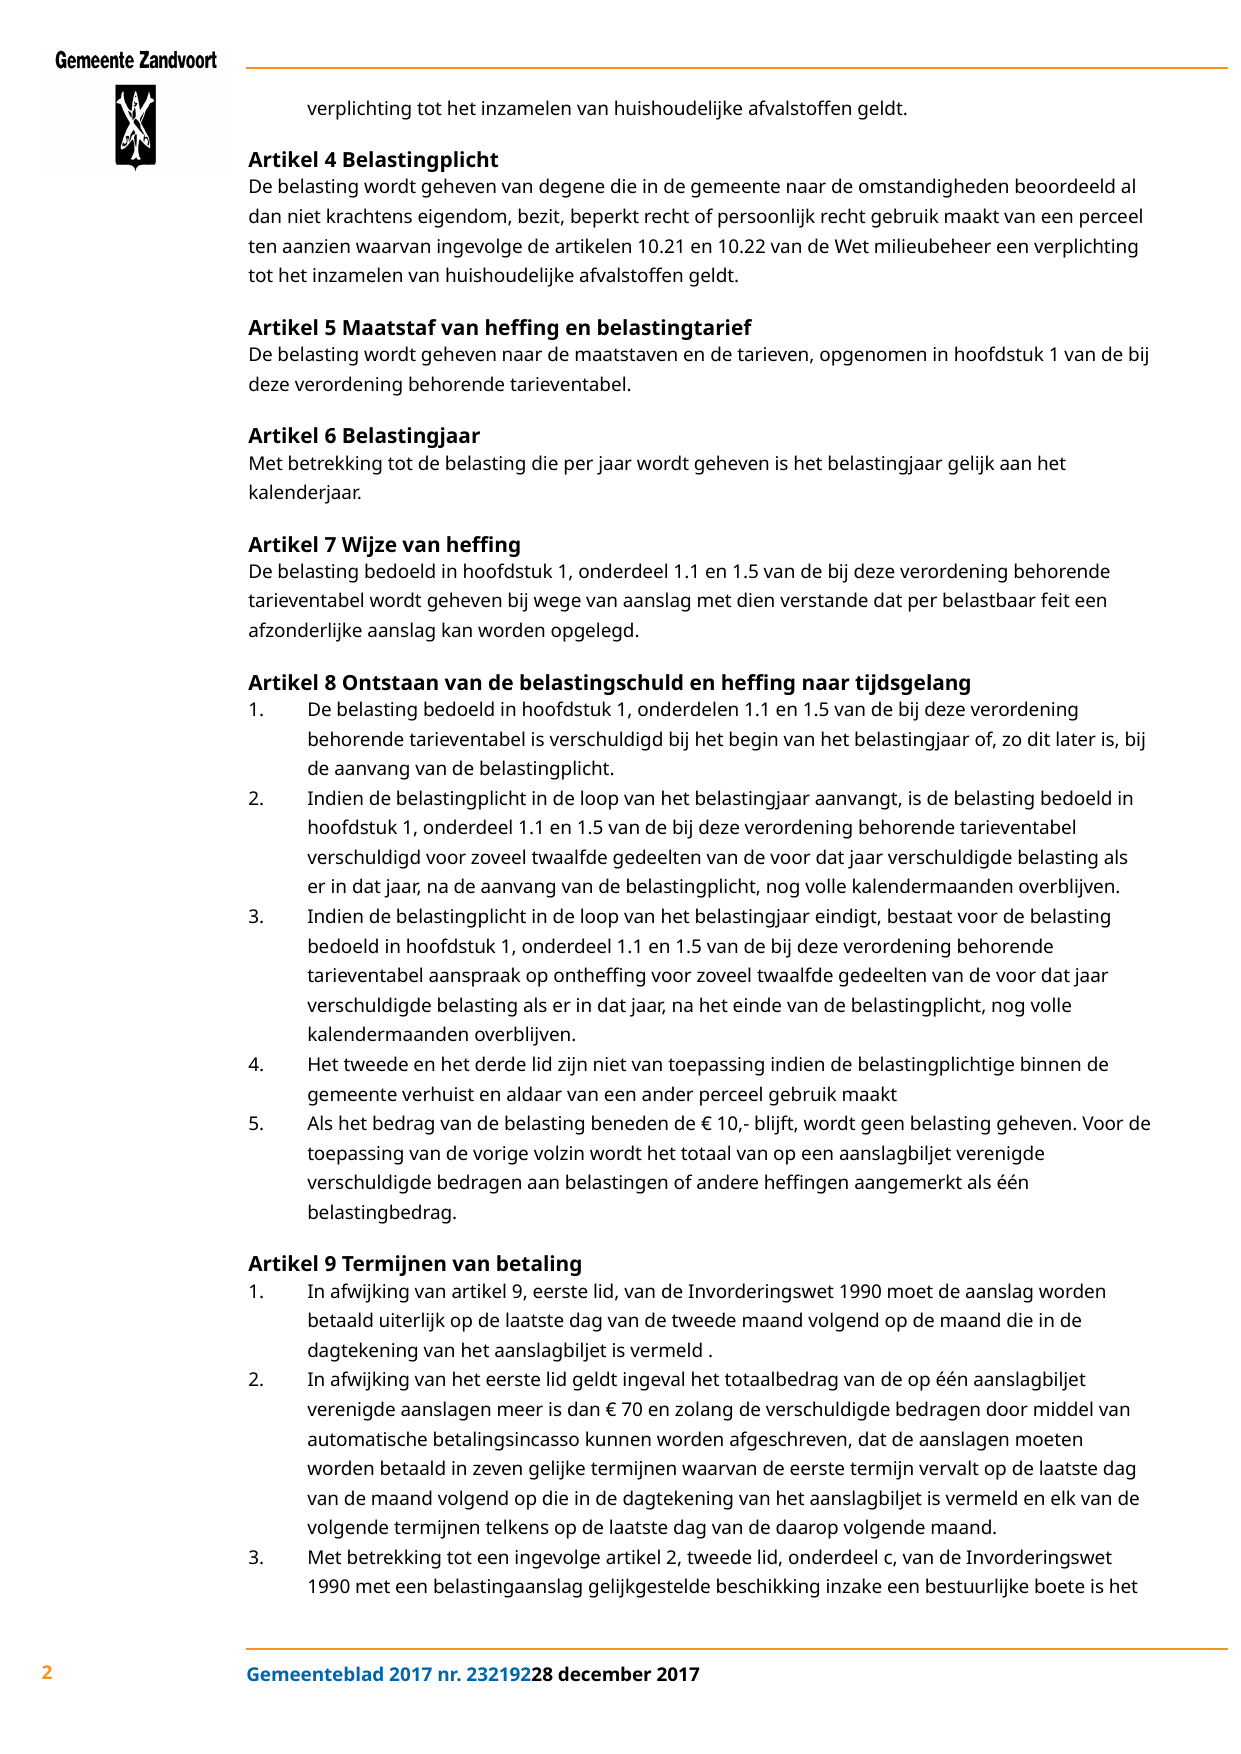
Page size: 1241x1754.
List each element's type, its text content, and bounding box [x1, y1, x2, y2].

list Met betrekking tot een ingevolge artikel 2, tweede lid, onderdeel c, van de Invorderingswet 1990 met een belastingaanslag gelijkgestelde beschikking inzake een bestuurlijke boete is het [248, 1544, 1152, 1599]
list Het tweede en het derde lid zijn niet van toepassing indien de belastingplichtige binnen de gemeente verhuist en aldaar van een ander perceel gebruik maakt [248, 1051, 1152, 1106]
text Artikel 8 Ontstaan van de belastingschuld en heffing naar tijdsgelang [248, 668, 1152, 696]
text Artikel 5 Maatstaf van heffing en belastingtarief [248, 313, 1152, 341]
text De belasting wordt geheven naar de maatstaven en de tarieven, opgenomen in hoofdstuk 1 van de bij deze verordening behorende tarieventabel. [248, 341, 1152, 397]
text De belasting wordt geheven van degene die in de gemeente naar de omstandigheden beoordeeld al dan niet krachtens eigendom, bezit, beperkt recht of persoonlijk recht gebruik maakt van een perceel ten aanzien waarvan ingevolge de artikelen 10.21 en 10.22 van de Wet milieubeheer een verplichting tot het inzamelen van huishoudelijke afvalstoffen geldt. [248, 174, 1152, 288]
list Als het bedrag van de belasting beneden de € 10,- blijft, wordt geen belasting geheven. Voor de toepassing van de vorige volzin wordt het totaal van op een aanslagbiljet verenigde verschuldigde bedragen aan belastingen of andere heffingen aangemerkt als één belastingbedrag. [248, 1110, 1152, 1225]
picture [41, 47, 231, 172]
text Artikel 9 Termijnen van betaling [248, 1249, 1152, 1278]
text De belasting bedoeld in hoofdstuk 1, onderdeel 1.1 en 1.5 van de bij deze verordening behorende tarieventabel wordt geheven bij wege van aanslag met dien verstande dat per belastbaar feit een afzonderlijke aanslag kan worden opgelegd. [248, 558, 1152, 643]
list Indien de belastingplicht in de loop van het belastingjaar aanvangt, is de belasting bedoeld in hoofdstuk 1, onderdeel 1.1 en 1.5 van de bij deze verordening behorende tarieventabel verschuldigd voor zoveel twaalfde gedeelten van de voor dat jaar verschuldigde belasting als er in dat jaar, na de aanvang van de belastingplicht, nog volle kalendermaanden overblijven. [248, 785, 1152, 899]
list Indien de belastingplicht in de loop van het belastingjaar eindigt, bestaat voor de belasting bedoeld in hoofdstuk 1, onderdeel 1.1 en 1.5 van de bij deze verordening behorende tarieventabel aanspraak op ontheffing voor zoveel twaalfde gedeelten van de voor dat jaar verschuldigde belasting als er in dat jaar, na het einde van de belastingplicht, nog volle kalendermaanden overblijven. [248, 903, 1152, 1047]
text Met betrekking tot de belasting die per jaar wordt geheven is het belastingjaar gelijk aan het kalenderjaar. [248, 450, 1152, 505]
list De belasting bedoeld in hoofdstuk 1, onderdelen 1.1 en 1.5 van de bij deze verordening behorende tarieventabel is verschuldigd bij het begin van het belastingjaar of, zo dit later is, bij de aanvang van de belastingplicht. [248, 696, 1152, 781]
text Artikel 7 Wijze van heffing [248, 530, 1152, 558]
list In afwijking van artikel 9, eerste lid, van de Invorderingswet 1990 moet de aanslag worden betaald uiterlijk op de laatste dag van de tweede maand volgend op de maand die in de dagtekening van het aanslagbiljet is vermeld . [248, 1278, 1152, 1363]
text Artikel 6 Belastingjaar [248, 421, 1152, 450]
list In afwijking van het eerste lid geldt ingeval het totaalbedrag van de op één aanslagbiljet verenigde aanslagen meer is dan € 70 en zolang de verschuldigde bedragen door middel van automatische betalingsincasso kunnen worden afgeschreven, dat de aanslagen moeten worden betaald in zeven gelijke termijnen waarvan de eerste termijn vervalt op de laatste dag van de maand volgend op die in de dagtekening van het aanslagbiljet is vermeld en elk van de volgende termijnen telkens op de laatste dag van de daarop volgende maand. [248, 1367, 1152, 1540]
text Artikel 4 Belastingplicht [248, 145, 1152, 174]
list verplichting tot het inzamelen van huishoudelijke afvalstoffen geldt. [248, 95, 1152, 121]
